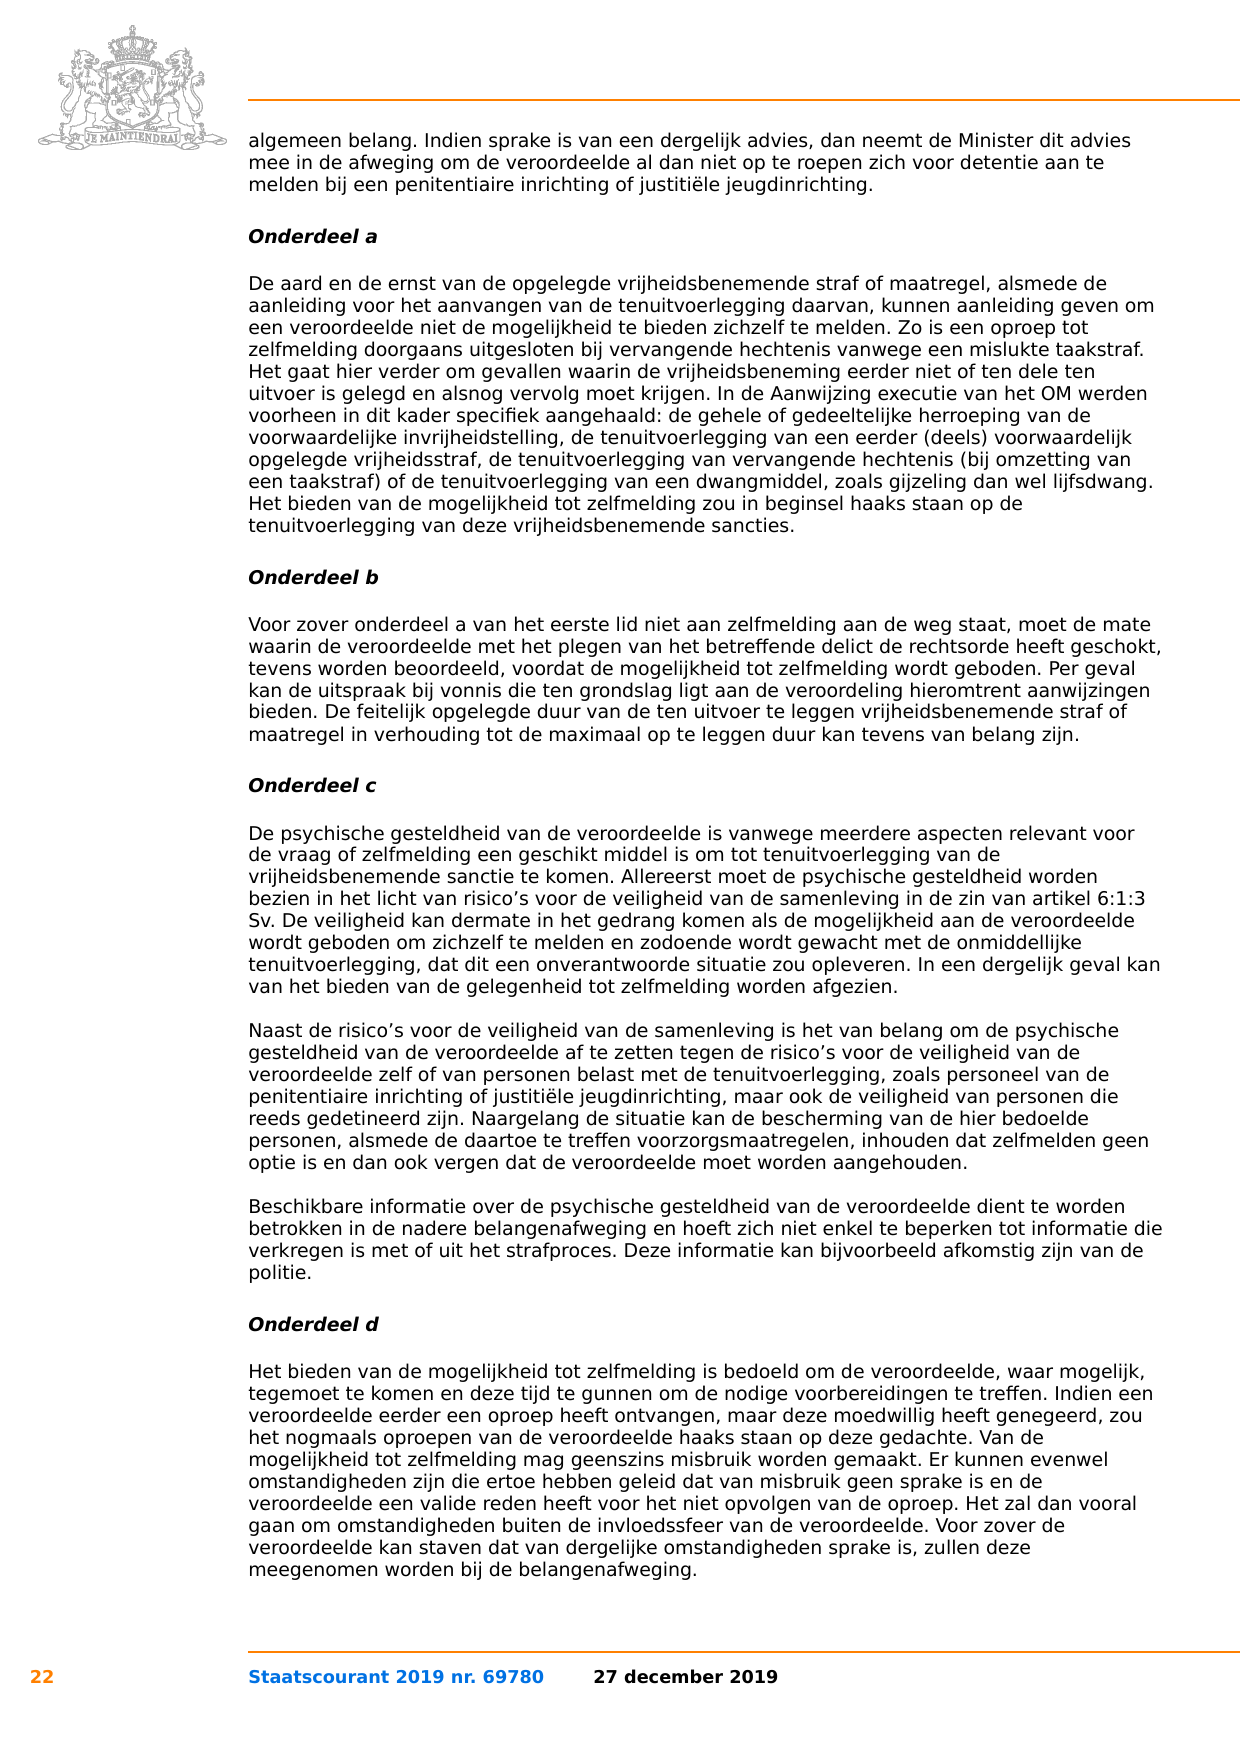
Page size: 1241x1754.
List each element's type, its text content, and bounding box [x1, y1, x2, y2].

text De psychische gesteldheid van de veroordeelde is vanwege meerdere aspecten relevant voor de vraag of zelfmelding een geschikt middel is om tot tenuitvoerlegging van de vrijheidsbenemende sanctie te komen. Allereerst moet de psychische gesteldheid worden bezien in het licht van risico’s voor de veiligheid van de samenleving in de zin van artikel 6:1:3 Sv. De veiligheid kan dermate in het gedrang komen als de mogelijkheid aan de veroordeelde wordt geboden om zichzelf te melden en zodoende wordt gewacht met de onmiddellijke tenuitvoerlegging, dat dit een onverantwoorde situatie zou opleveren. In een dergelijk geval kan van het bieden van de gelegenheid tot zelfmelding worden afgezien. [248, 822, 1163, 998]
text De aard en de ernst van de opgelegde vrijheidsbenemende straf of maatregel, alsmede de aanleiding voor het aanvangen van de tenuitvoerlegging daarvan, kunnen aanleiding geven om een veroordeelde niet de mogelijkheid te bieden zichzelf te melden. Zo is een oproep tot zelfmelding doorgaans uitgesloten bij vervangende hechtenis vanwege een mislukte taakstraf. Het gaat hier verder om gevallen waarin de vrijheidsbeneming eerder niet of ten dele ten uitvoer is gelegd en alsnog vervolg moet krijgen. In de Aanwijzing executie van het OM werden voorheen in dit kader specifiek aangehaald: de gehele of gedeeltelijke herroeping van de voorwaardelijke invrijheidstelling, de tenuitvoerlegging van een eerder (deels) voorwaardelijk opgelegde vrijheidsstraf, de tenuitvoerlegging van vervangende hechtenis (bij omzetting van een taakstraf) of de tenuitvoerlegging van een dwangmiddel, zoals gijzeling dan wel lijfsdwang. Het bieden van de mogelijkheid tot zelfmelding zou in beginsel haaks staan op de tenuitvoerlegging van deze vrijheidsbenemende sancties. [248, 273, 1163, 537]
subtitle Onderdeel b [248, 567, 1163, 588]
text Voor zover onderdeel a van het eerste lid niet aan zelfmelding aan de weg staat, moet de mate waarin de veroordeelde met het plegen van het betreffende delict de rechtsorde heeft geschokt, tevens worden beoordeeld, voordat de mogelijkheid tot zelfmelding wordt geboden. Per geval kan de uitspraak bij vonnis die ten grondslag ligt aan de veroordeling hieromtrent aanwijzingen bieden. De feitelijk opgelegde duur van de ten uitvoer te leggen vrijheidsbenemende straf of maatregel in verhouding tot de maximaal op te leggen duur kan tevens van belang zijn. [248, 613, 1163, 745]
text Beschikbare informatie over de psychische gesteldheid van de veroordeelde dient te worden betrokken in de nadere belangenafweging en hoeft zich niet enkel te beperken tot informatie die verkregen is met of uit het strafproces. Deze informatie kan bijvoorbeeld afkomstig zijn van de politie. [248, 1196, 1163, 1284]
picture [38, 25, 227, 150]
subtitle Onderdeel a [248, 226, 1163, 248]
subtitle Onderdeel d [248, 1314, 1163, 1336]
text Het bieden van de mogelijkheid tot zelfmelding is bedoeld om de veroordeelde, waar mogelijk, tegemoet te komen en deze tijd te gunnen om de nodige voorbereidingen te treffen. Indien een veroordeelde eerder een oproep heeft ontvangen, maar deze moedwillig heeft genegeerd, zou het nogmaals oproepen van de veroordeelde haaks staan op deze gedachte. Van de mogelijkheid tot zelfmelding mag geenszins misbruik worden gemaakt. Er kunnen evenwel omstandigheden zijn die ertoe hebben geleid dat van misbruik geen sprake is en de veroordeelde een valide reden heeft voor het niet opvolgen van de oproep. Het zal dan vooral gaan om omstandigheden buiten de invloedssfeer van de veroordeelde. Voor zover de veroordeelde kan staven dat van dergelijke omstandigheden sprake is, zullen deze meegenomen worden bij de belangenafweging. [248, 1361, 1163, 1581]
subtitle Onderdeel c [248, 775, 1163, 797]
text algemeen belang. Indien sprake is van een dergelijk advies, dan neemt de Minister dit advies mee in de afweging om de veroordeelde al dan niet op te roepen zich voor detentie aan te melden bij een penitentiaire inrichting of justitiële jeugdinrichting. [248, 130, 1163, 196]
text Naast de risico’s voor de veiligheid van de samenleving is het van belang om de psychische gesteldheid van de veroordeelde af te zetten tegen de risico’s voor de veiligheid van de veroordeelde zelf of van personen belast met de tenuitvoerlegging, zoals personeel van de penitentiaire inrichting of justitiële jeugdinrichting, maar ook de veiligheid van personen die reeds gedetineerd zijn. Naargelang de situatie kan de bescherming van de hier bedoelde personen, alsmede de daartoe te treffen voorzorgsmaatregelen, inhouden dat zelfmelden geen optie is en dan ook vergen dat de veroordeelde moet worden aangehouden. [248, 1020, 1163, 1174]
